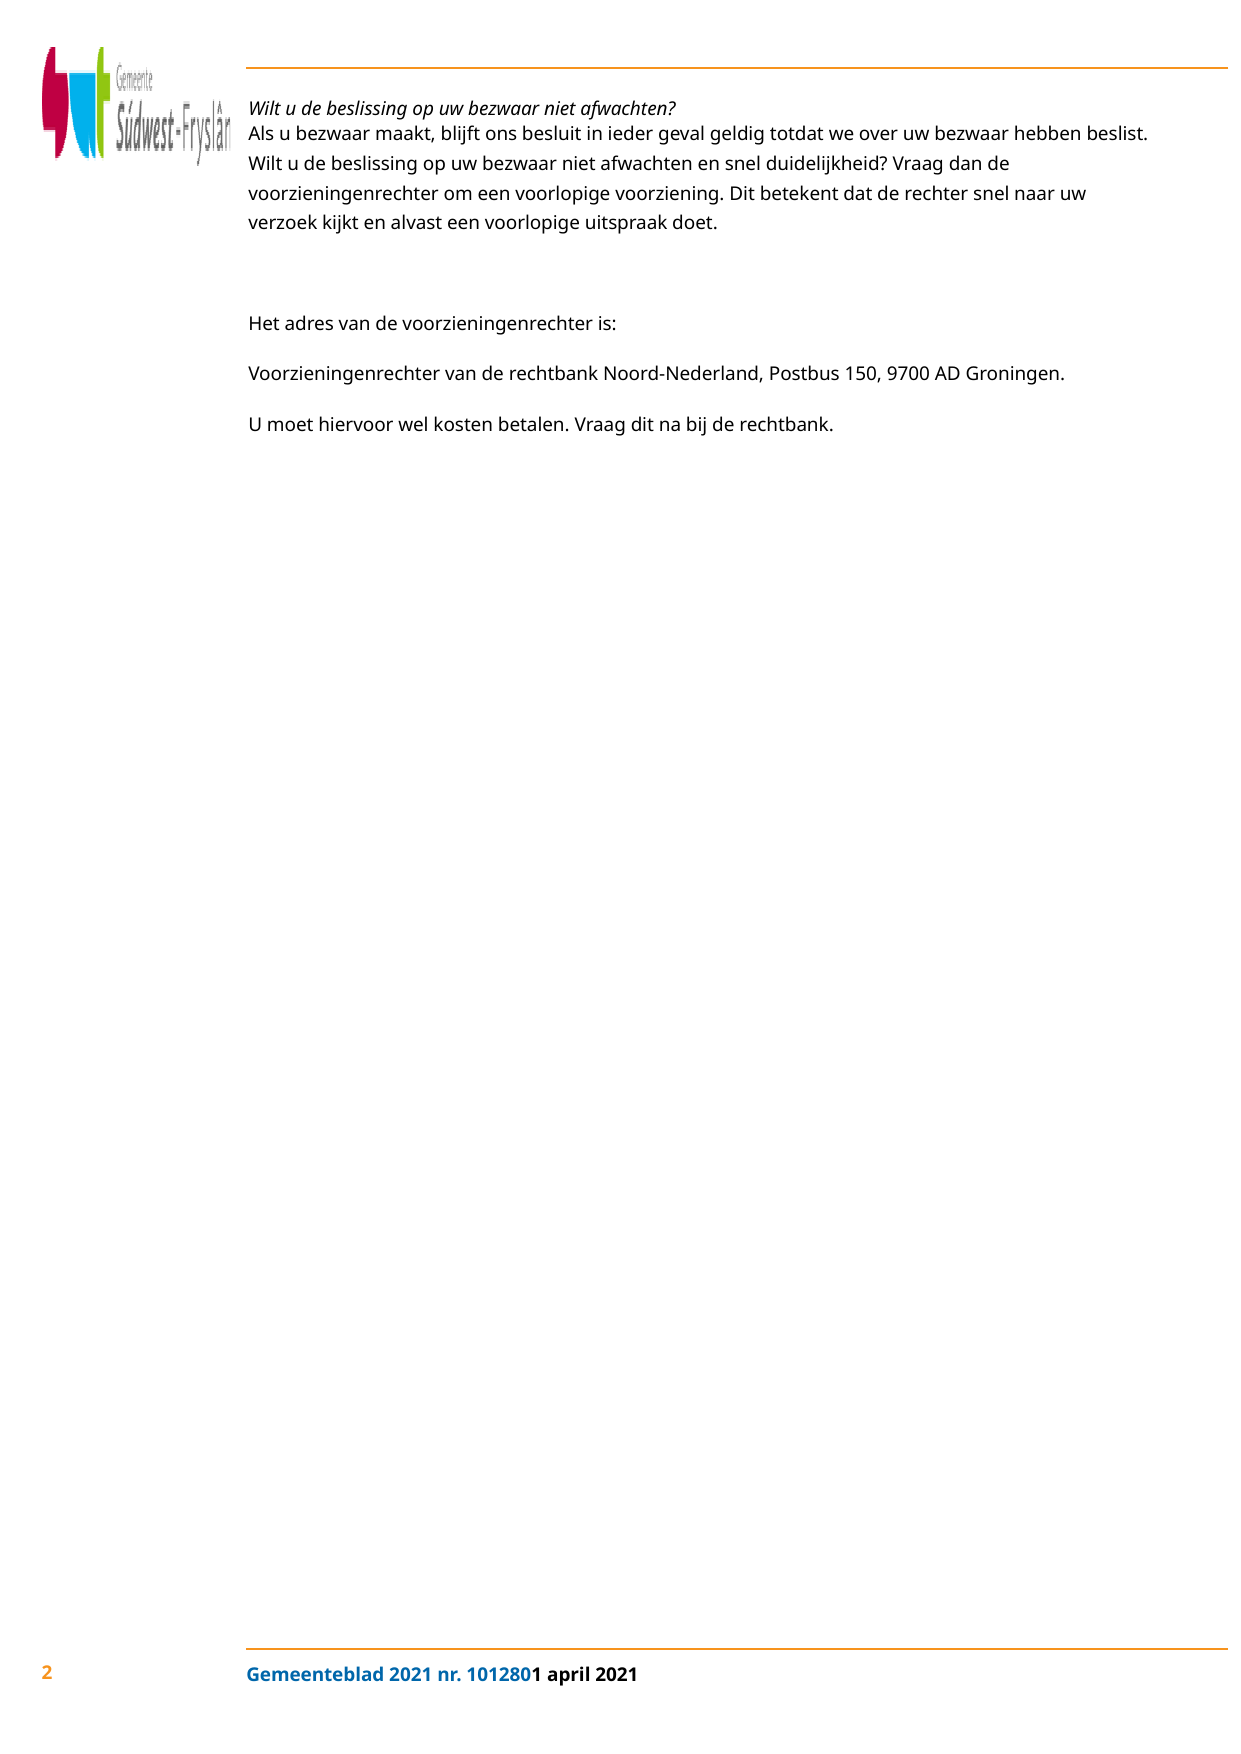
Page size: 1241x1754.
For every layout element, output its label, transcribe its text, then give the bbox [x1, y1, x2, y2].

picture [41, 47, 231, 172]
text Als u bezwaar maakt, blijft ons besluit in ieder geval geldig totdat we over uw bezwaar hebben beslist. Wilt u de beslissing op uw bezwaar niet afwachten en snel duidelijkheid? Vraag dan de voorzieningenrechter om een voorlopige voorziening. Dit betekent dat de rechter snel naar uw verzoek kijkt en alvast een voorlopige uitspraak doet. [248, 121, 1152, 235]
text Voorzieningenrechter van de rechtbank Noord-Nederland, Postbus 150, 9700 AD Groningen. [248, 361, 1152, 386]
text U moet hiervoor wel kosten betalen. Vraag dit na bij de rechtbank. [248, 411, 1152, 437]
text Wilt u de beslissing op uw bezwaar niet afwachten? [248, 95, 1152, 121]
text Het adres van de voorzieningenrechter is: [248, 310, 1152, 336]
